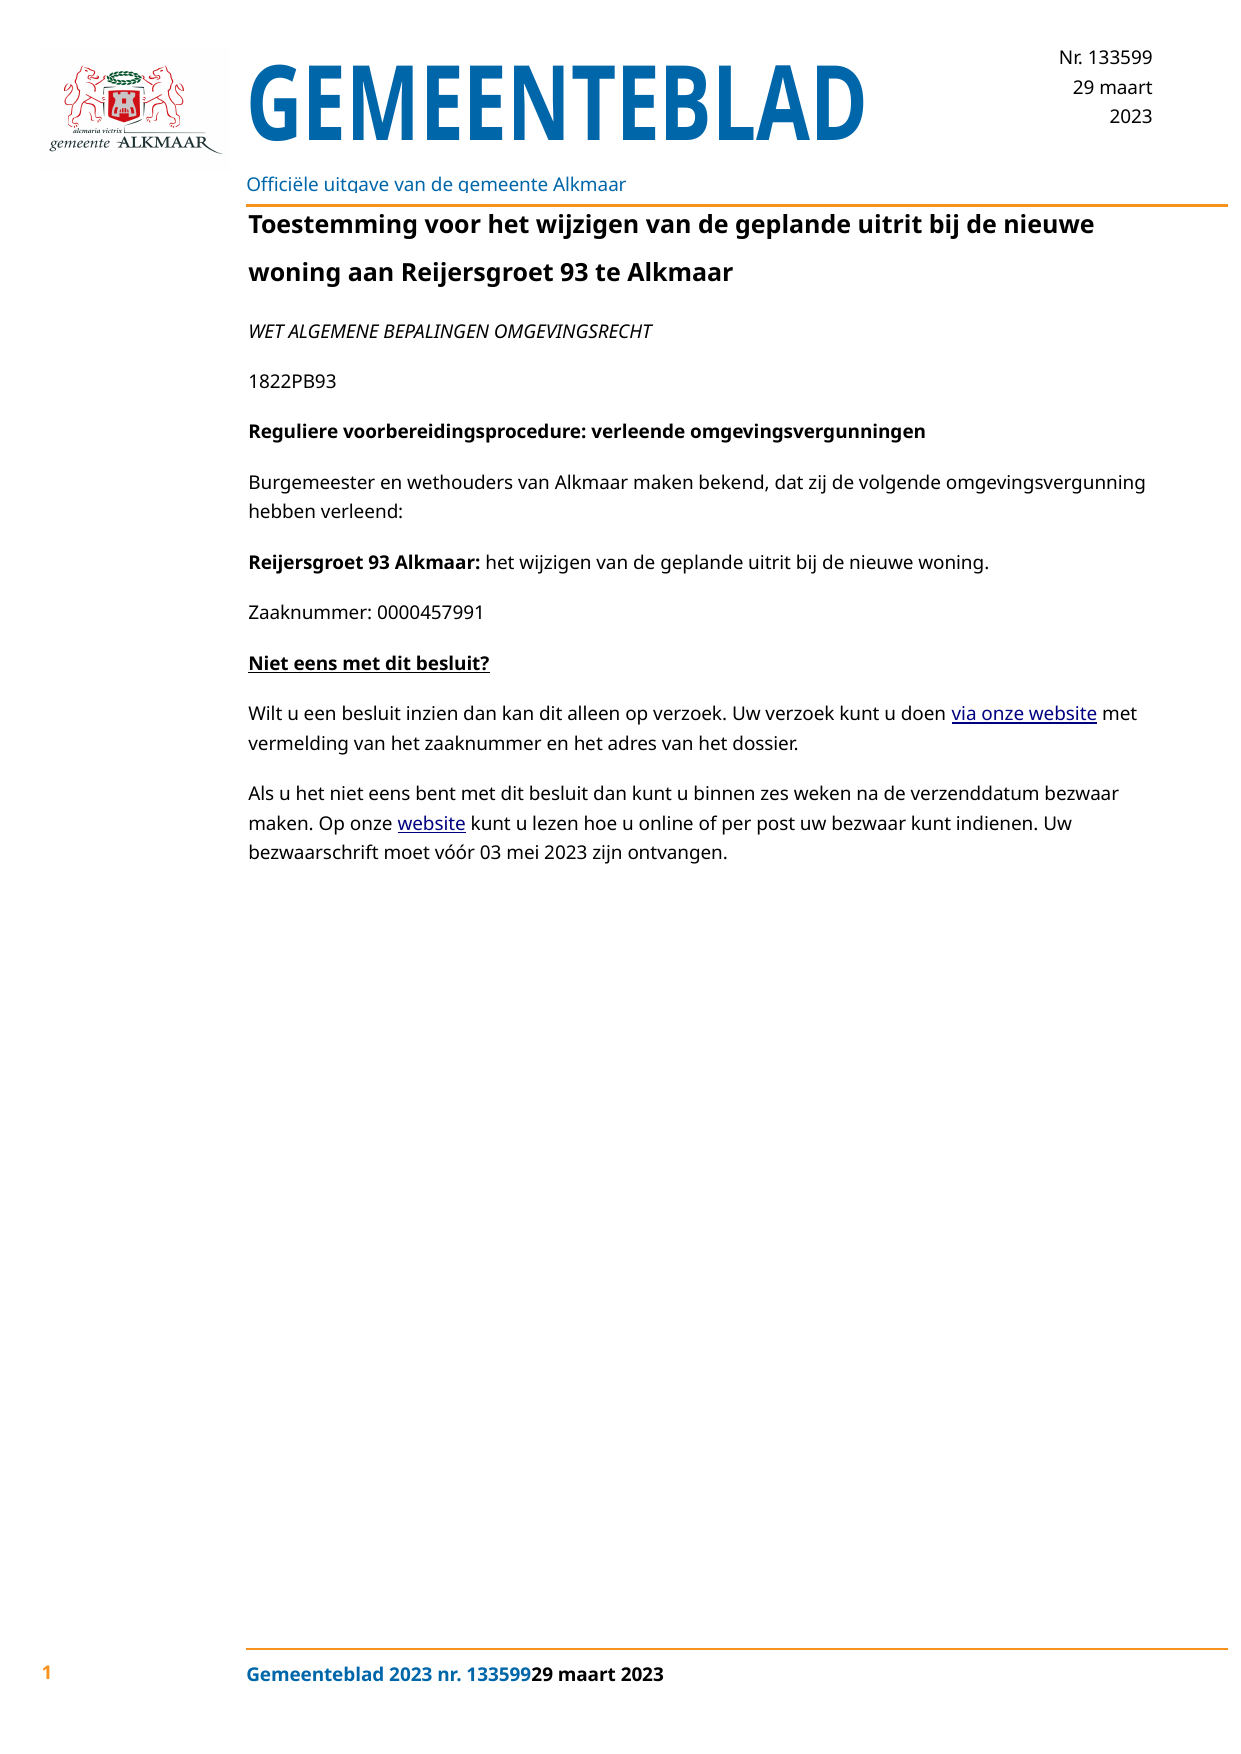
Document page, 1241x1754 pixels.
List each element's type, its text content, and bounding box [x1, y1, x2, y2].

text Zaaknummer: 0000457991 [248, 599, 1152, 625]
text Als u het niet eens bent met dit besluit dan kunt u binnen zes weken na de verzenddatum bezwaar maken. Op onze website kunt u lezen hoe u online of per post uw bezwaar kunt indienen. Uw bezwaarschrift moet vóór 03 mei 2023 zijn ontvangen. [248, 780, 1152, 865]
text Burgemeester en wethouders van Alkmaar maken bekend, dat zij de volgende omgevingsvergunning hebben verleend: [248, 469, 1152, 524]
picture [41, 47, 231, 172]
text WET ALGEMENE BEPALINGEN OMGEVINGSRECHT [248, 318, 1152, 344]
text Toestemming voor het wijzigen van de geplande uitrit bij de nieuwe woning aan Reijersgroet 93 te Alkmaar [248, 207, 1152, 288]
text Niet eens met dit besluit? [248, 650, 1152, 676]
text Wilt u een besluit inzien dan kan dit alleen op verzoek. Uw verzoek kunt u doen via onze website met vermelding van het zaaknummer en het adres van het dossier. [248, 700, 1152, 756]
text 1822PB93 [248, 368, 1152, 394]
text Reijersgroet 93 Alkmaar: het wijzigen van de geplande uitrit bij de nieuwe woning. [248, 549, 1152, 575]
text Reguliere voorbereidingsprocedure: verleende omgevingsvergunningen [248, 419, 1152, 444]
